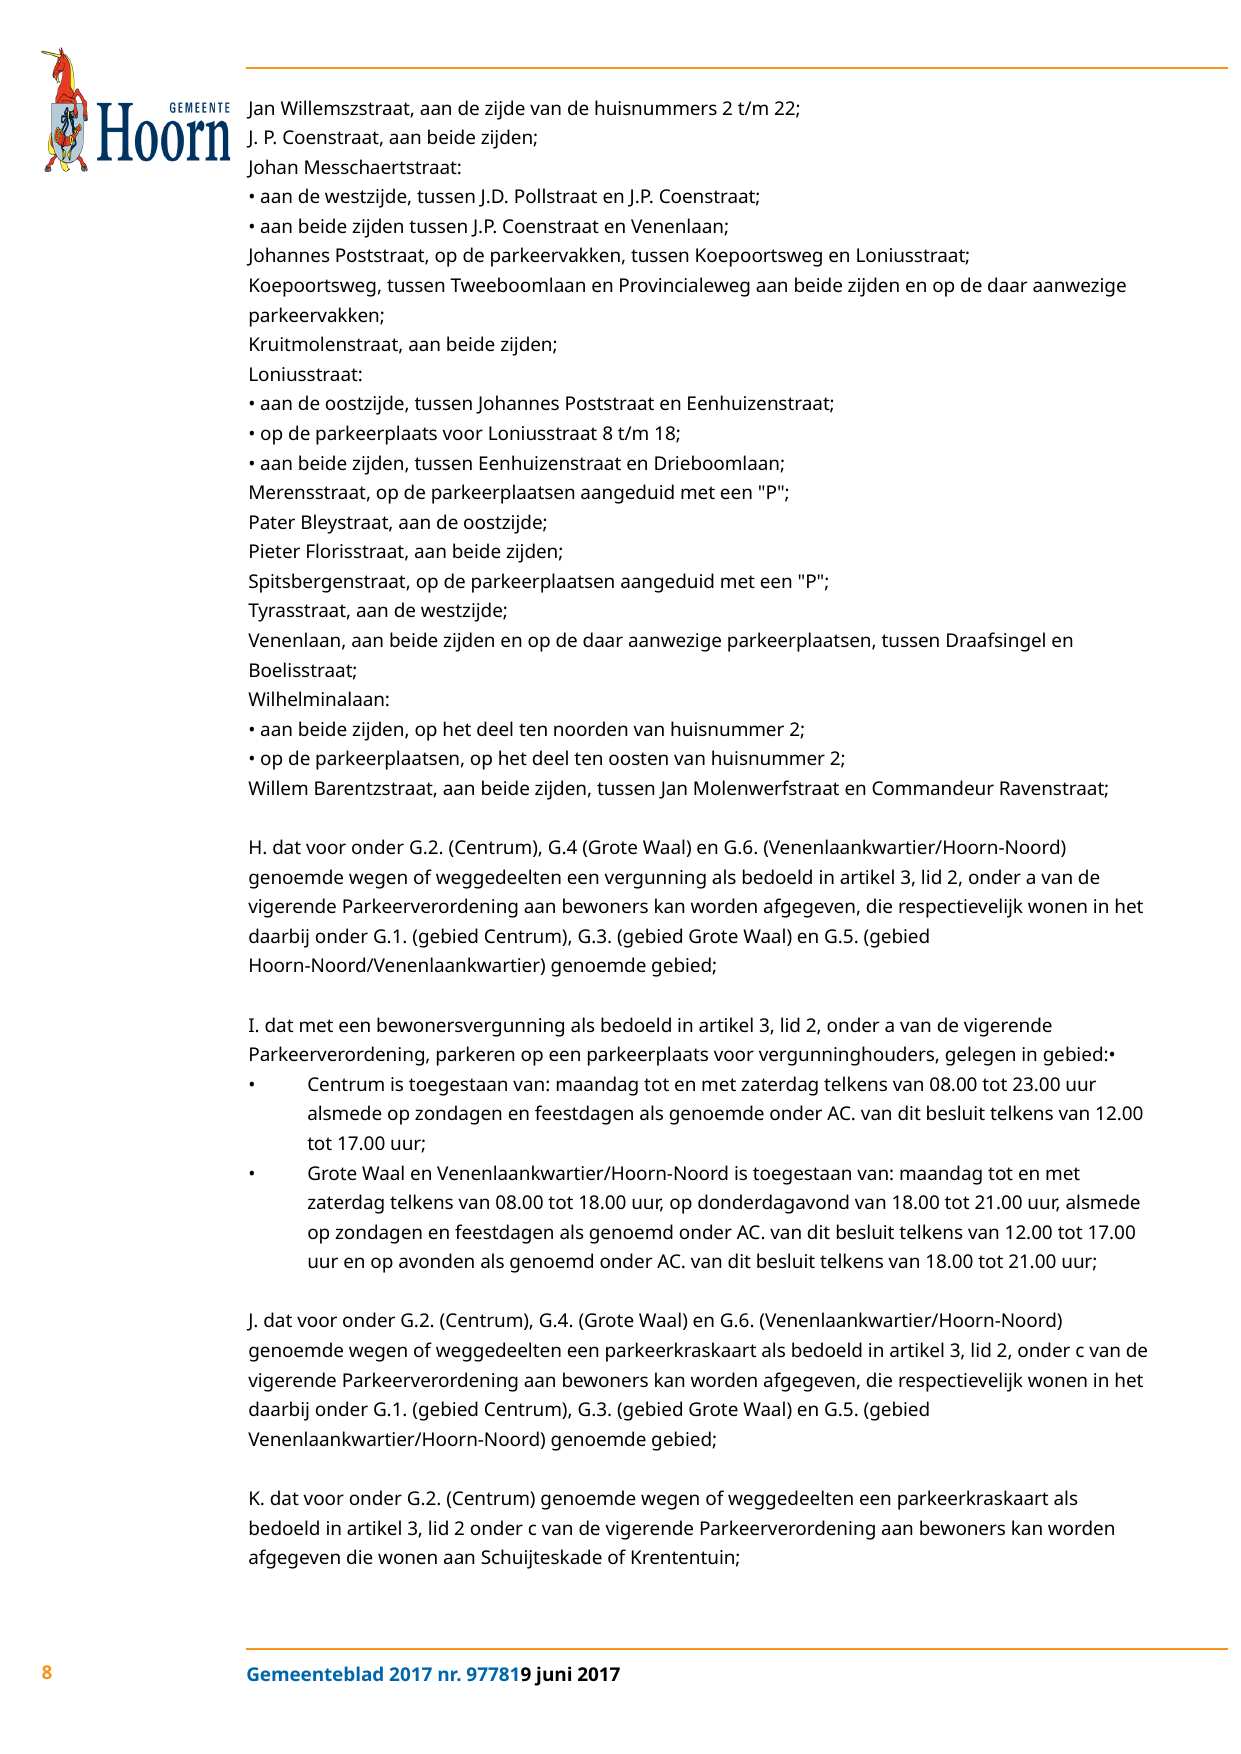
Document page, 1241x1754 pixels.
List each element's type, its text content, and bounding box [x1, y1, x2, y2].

text Kruitmolenstraat, aan beide zijden; [248, 331, 1152, 357]
text J. dat voor onder G.2. (Centrum), G.4. (Grote Waal) en G.6. (Venenlaankwartier/Hoorn-Noord) genoemde wegen of weggedeelten een parkeerkraskaart als bedoeld in artikel 3, lid 2, onder c van de vigerende Parkeerverordening aan bewoners kan worden afgegeven, die respectievelijk wonen in het daarbij onder G.1. (gebied Centrum), G.3. (gebied Grote Waal) en G.5. (gebied Venenlaankwartier/Hoorn-Noord) genoemde gebied; [248, 1308, 1152, 1452]
text • aan de westzijde, tussen J.D. Pollstraat en J.P. Coenstraat; [248, 183, 1152, 209]
text Pater Bleystraat, aan de oostzijde; [248, 509, 1152, 535]
text • aan de oostzijde, tussen Johannes Poststraat en Eenhuizenstraat; [248, 391, 1152, 416]
text I. dat met een bewonersvergunning als bedoeld in artikel 3, lid 2, onder a van de vigerende Parkeerverordening, parkeren op een parkeerplaats voor vergunninghouders, gelegen in gebied:• [248, 1012, 1152, 1067]
text Pieter Florisstraat, aan beide zijden; [248, 538, 1152, 564]
text H. dat voor onder G.2. (Centrum), G.4 (Grote Waal) en G.6. (Venenlaankwartier/Hoorn-Noord) genoemde wegen of weggedeelten een vergunning als bedoeld in artikel 3, lid 2, onder a van de vigerende Parkeerverordening aan bewoners kan worden afgegeven, die respectievelijk wonen in het daarbij onder G.1. (gebied Centrum), G.3. (gebied Grote Waal) en G.5. (gebied Hoorn-Noord/Venenlaankwartier) genoemde gebied; [248, 834, 1152, 978]
text Wilhelminalaan: [248, 686, 1152, 712]
picture [41, 47, 231, 172]
text Venenlaan, aan beide zijden en op de daar aanwezige parkeerplaatsen, tussen Draafsingel en Boelisstraat; [248, 627, 1152, 683]
text Jan Willemszstraat, aan de zijde van de huisnummers 2 t/m 22; [248, 95, 1152, 121]
text Loniusstraat: [248, 361, 1152, 387]
text K. dat voor onder G.2. (Centrum) genoemde wegen of weggedeelten een parkeerkraskaart als bedoeld in artikel 3, lid 2 onder c van de vigerende Parkeerverordening aan bewoners kan worden afgegeven die wonen aan Schuijteskade of Krententuin; [248, 1485, 1152, 1570]
text • aan beide zijden, op het deel ten noorden van huisnummer 2; [248, 716, 1152, 742]
text Willem Barentzstraat, aan beide zijden, tussen Jan Molenwerfstraat en Commandeur Ravenstraat; [248, 775, 1152, 801]
list Grote Waal en Venenlaankwartier/Hoorn-Noord is toegestaan van: maandag tot en met zaterdag telkens van 08.00 tot 18.00 uur, op donderdagavond van 18.00 tot 21.00 uur, alsmede op zondagen en feestdagen als genoemd onder AC. van dit besluit telkens van 12.00 tot 17.00 uur en op avonden als genoemd onder AC. van dit besluit telkens van 18.00 tot 21.00 uur; [248, 1160, 1152, 1274]
text Koepoortsweg, tussen Tweeboomlaan en Provincialeweg aan beide zijden en op de daar aanwezige parkeervakken; [248, 272, 1152, 328]
list Centrum is toegestaan van: maandag tot en met zaterdag telkens van 08.00 tot 23.00 uur alsmede op zondagen en feestdagen als genoemde onder AC. van dit besluit telkens van 12.00 tot 17.00 uur; [248, 1071, 1152, 1156]
text • aan beide zijden tussen J.P. Coenstraat en Venenlaan; [248, 213, 1152, 239]
text • op de parkeerplaats voor Loniusstraat 8 t/m 18; [248, 420, 1152, 446]
text Spitsbergenstraat, op de parkeerplaatsen aangeduid met een "P"; [248, 568, 1152, 594]
text J. P. Coenstraat, aan beide zijden; [248, 124, 1152, 150]
text Johan Messchaertstraat: [248, 154, 1152, 180]
text • op de parkeerplaatsen, op het deel ten oosten van huisnummer 2; [248, 746, 1152, 771]
text Tyrasstraat, aan de westzijde; [248, 598, 1152, 623]
text Johannes Poststraat, op de parkeervakken, tussen Koepoortsweg en Loniusstraat; [248, 243, 1152, 268]
text • aan beide zijden, tussen Eenhuizenstraat en Drieboomlaan; [248, 450, 1152, 476]
text Merensstraat, op de parkeerplaatsen aangeduid met een "P"; [248, 479, 1152, 505]
